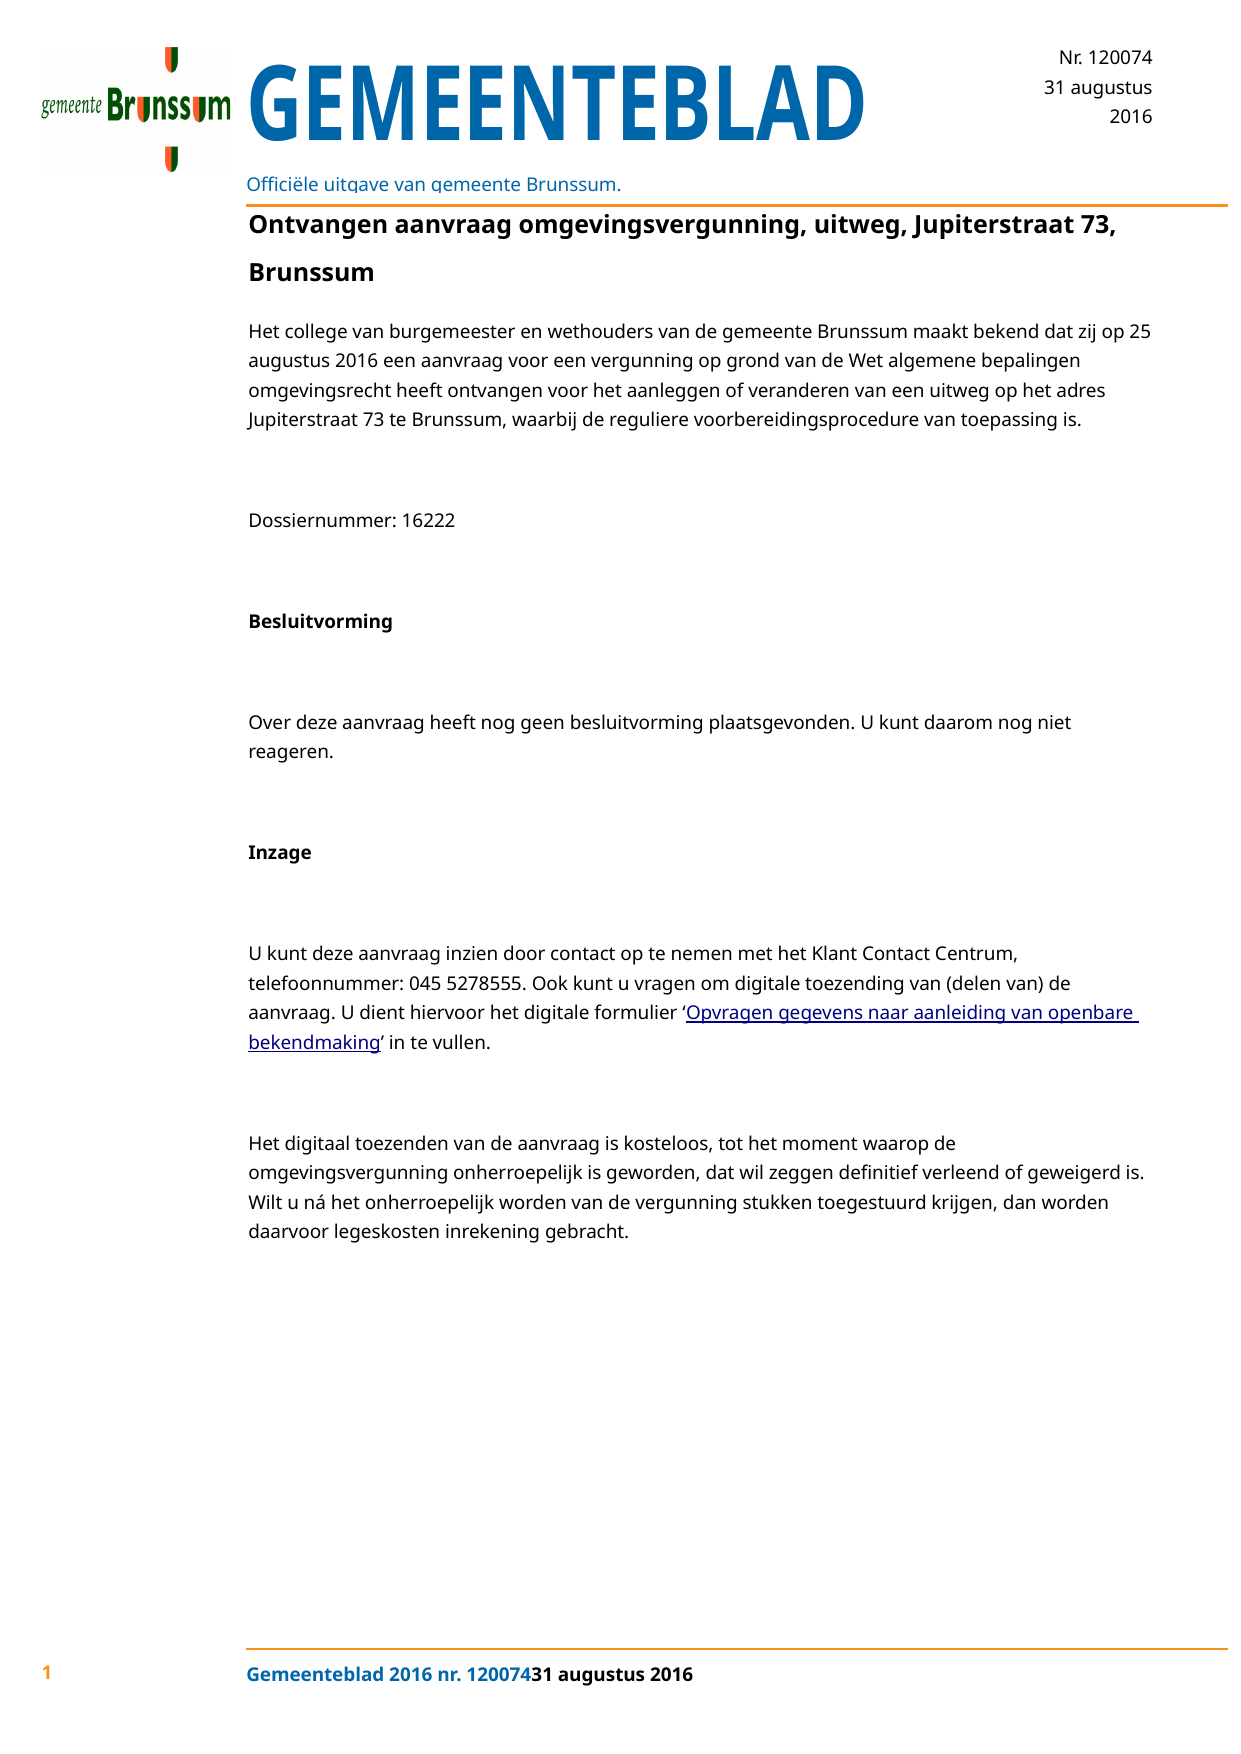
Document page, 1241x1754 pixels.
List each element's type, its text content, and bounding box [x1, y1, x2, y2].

text Inzage [248, 839, 1152, 865]
text Dossiernummer: 16222 [248, 507, 1152, 533]
text Het college van burgemeester en wethouders van de gemeente Brunssum maakt bekend dat zij op 25 augustus 2016 een aanvraag voor een vergunning op grond van de Wet algemene bepalingen omgevingsrecht heeft ontvangen voor het aanleggen of veranderen van een uitweg op het adres Jupiterstraat 73 te Brunssum, waarbij de reguliere voorbereidingsprocedure van toepassing is. [248, 318, 1152, 432]
text U kunt deze aanvraag inzien door contact op te nemen met het Klant Contact Centrum, telefoonnummer: 045 5278555. Ook kunt u vragen om digitale toezending van (delen van) de aanvraag. U dient hiervoor het digitale formulier ‘Opvragen gegevens naar aanleiding van openbare bekendmaking’ in te vullen. [248, 940, 1152, 1055]
text Besluitvorming [248, 608, 1152, 634]
text Ontvangen aanvraag omgevingsvergunning, uitweg, Jupiterstraat 73, Brunssum [248, 207, 1152, 288]
text Het digitaal toezenden van de aanvraag is kosteloos, tot het moment waarop de omgevingsvergunning onherroepelijk is geworden, dat wil zeggen definitief verleend of geweigerd is. Wilt u ná het onherroepelijk worden van de vergunning stukken toegestuurd krijgen, dan worden daarvoor legeskosten inrekening gebracht. [248, 1130, 1152, 1244]
text Over deze aanvraag heeft nog geen besluitvorming plaatsgevonden. U kunt daarom nog niet reageren. [248, 709, 1152, 764]
picture [41, 47, 231, 172]
